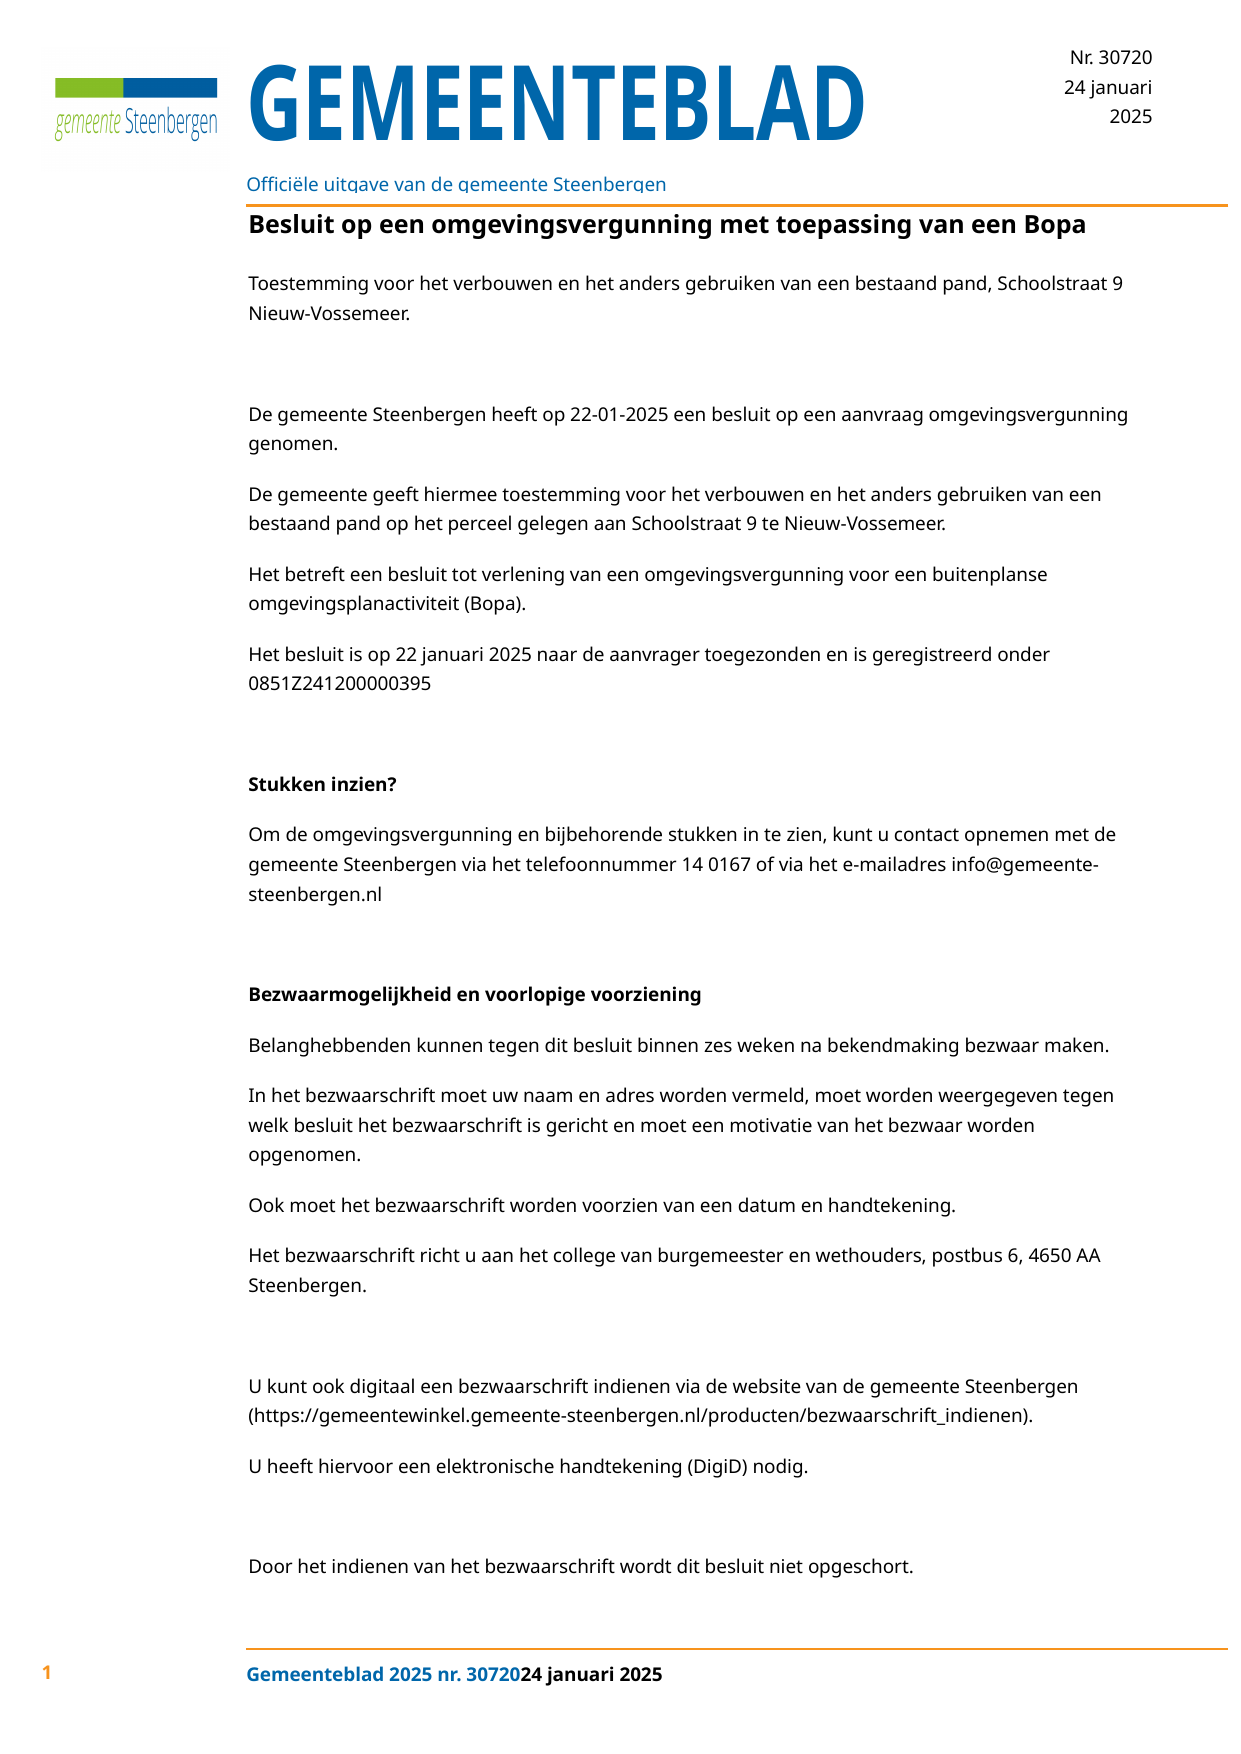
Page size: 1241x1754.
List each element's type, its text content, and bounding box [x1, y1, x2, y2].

text De gemeente geeft hiermee toestemming voor het verbouwen en het anders gebruiken van een bestaand pand op het perceel gelegen aan Schoolstraat 9 te Nieuw-Vossemeer. [248, 481, 1152, 536]
text Stukken inzien? [248, 771, 1152, 797]
text In het bezwaarschrift moet uw naam en adres worden vermeld, moet worden weergegeven tegen welk besluit het bezwaarschrift is gericht en moet een motivatie van het bezwaar worden opgenomen. [248, 1082, 1152, 1167]
text Besluit op een omgevingsvergunning met toepassing van een Bopa [248, 207, 1152, 241]
text Het betreft een besluit tot verlening van een omgevingsvergunning voor een buitenplanse omgevingsplanactiviteit (Bopa). [248, 561, 1152, 616]
text U heeft hiervoor een elektronische handtekening (DigiD) nodig. [248, 1453, 1152, 1478]
text Het besluit is op 22 januari 2025 naar de aanvrager toegezonden en is geregistreerd onder 0851Z241200000395 [248, 641, 1152, 696]
text De gemeente Steenbergen heeft op 22-01-2025 een besluit op een aanvraag omgevingsvergunning genomen. [248, 401, 1152, 456]
picture [41, 47, 231, 172]
text Toestemming voor het verbouwen en het anders gebruiken van een bestaand pand, Schoolstraat 9 Nieuw-Vossemeer. [248, 270, 1152, 326]
text Belanghebbenden kunnen tegen dit besluit binnen zes weken na bekendmaking bezwaar maken. [248, 1032, 1152, 1058]
text Het bezwaarschrift richt u aan het college van burgemeester en wethouders, postbus 6, 4650 AA Steenbergen. [248, 1242, 1152, 1298]
text Ook moet het bezwaarschrift worden voorzien van een datum en handtekening. [248, 1192, 1152, 1218]
text U kunt ook digitaal een bezwaarschrift indienen via de website van de gemeente Steenbergen (https://gemeentewinkel.gemeente-steenbergen.nl/producten/bezwaarschrift_indienen). [248, 1373, 1152, 1428]
text Om de omgevingsvergunning en bijbehorende stukken in te zien, kunt u contact opnemen met de gemeente Steenbergen via het telefoonnummer 14 0167 of via het e-mailadres info@gemeente-steenbergen.nl [248, 822, 1152, 906]
text Door het indienen van het bezwaarschrift wordt dit besluit niet opgeschort. [248, 1554, 1152, 1579]
text Bezwaarmogelijkheid en voorlopige voorziening [248, 982, 1152, 1007]
